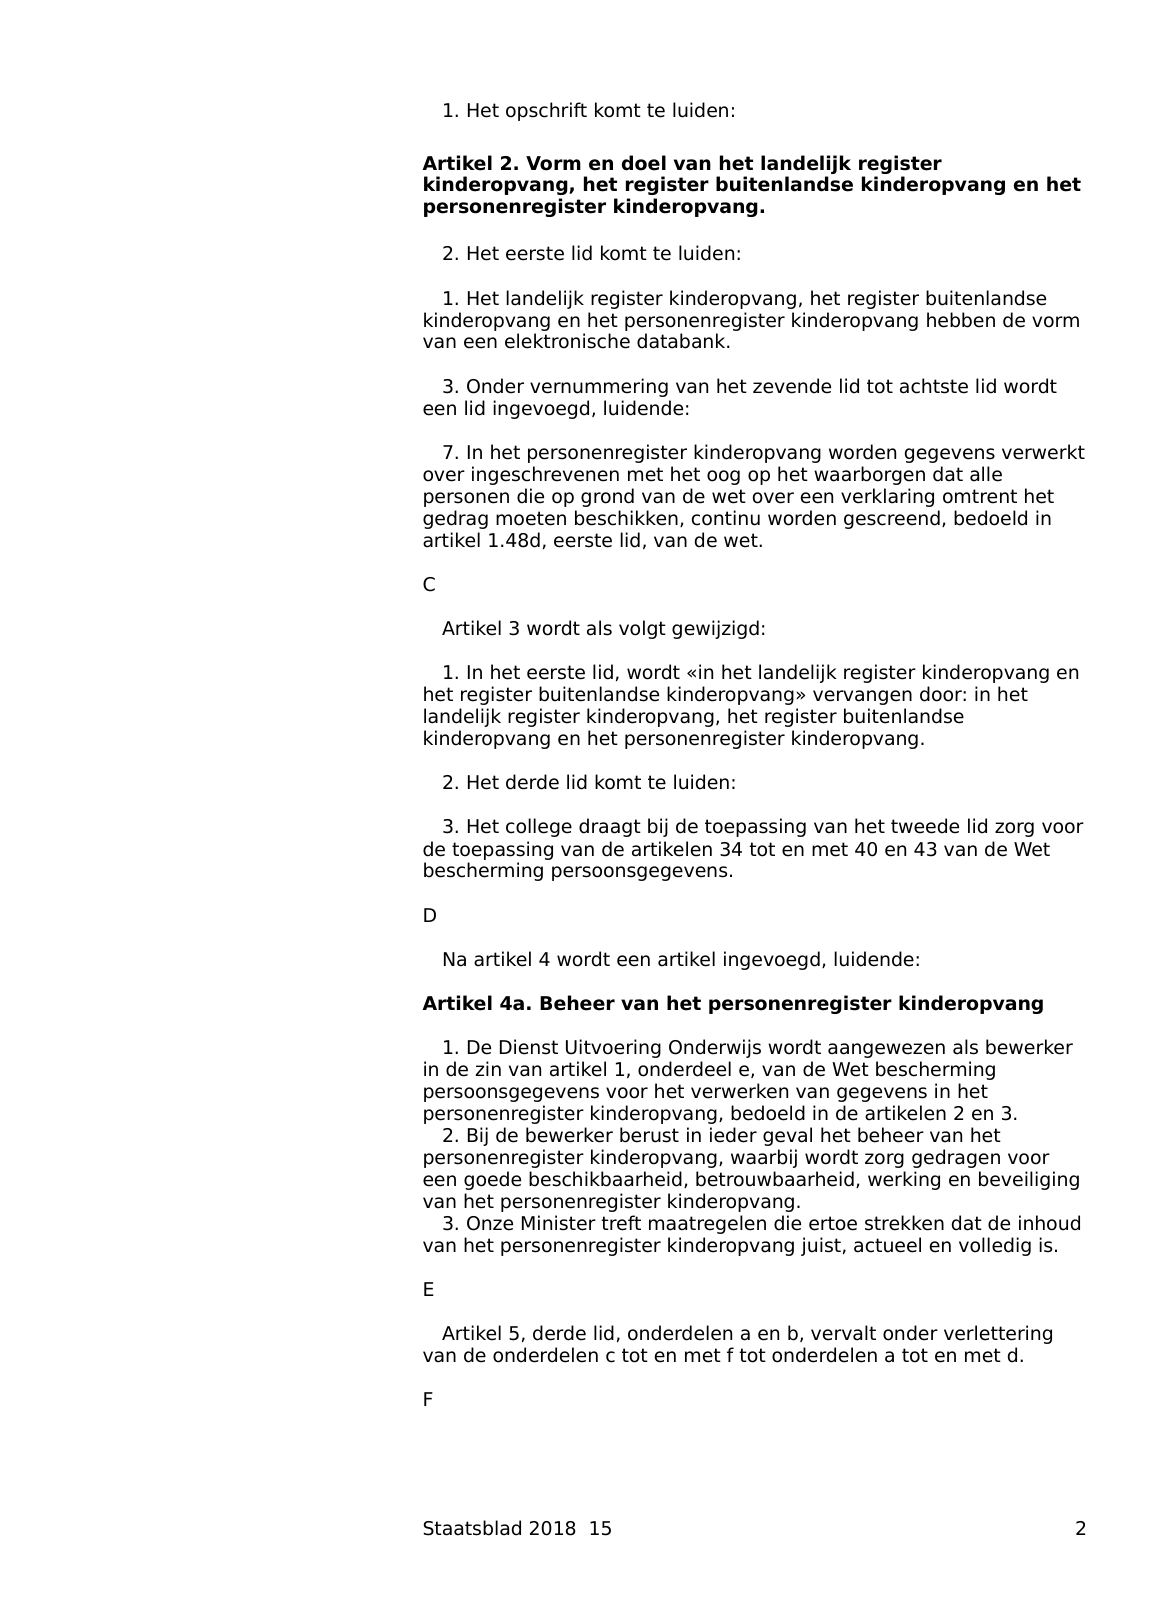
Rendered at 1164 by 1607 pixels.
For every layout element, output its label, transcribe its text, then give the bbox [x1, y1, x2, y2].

subtitle Artikel 2. Vorm en doel van het landelijk register kinderopvang, het register buitenlandse kinderopvang en het personenregister kinderopvang. [422, 152, 1087, 218]
text D [422, 904, 1087, 927]
text 1. Het landelijk register kinderopvang, het register buitenlandse kinderopvang en het personenregister kinderopvang hebben de vorm van een elektronische databank. [422, 287, 1087, 353]
text 7. In het personenregister kinderopvang worden gegevens verwerkt over ingeschrevenen met het oog op het waarborgen dat alle personen die op grond van de wet over een verklaring omtrent het gedrag moeten beschikken, continu worden gescreend, bedoeld in artikel 1.48d, eerste lid, van de wet. [422, 442, 1087, 552]
text 2. Bij de bewerker berust in ieder geval het beheer van het personenregister kinderopvang, waarbij wordt zorg gedragen voor een goede beschikbaarheid, betrouwbaarheid, werking en beveiliging van het personenregister kinderopvang. [422, 1125, 1087, 1213]
text 3. Onder vernummering van het zevende lid tot achtste lid wordt een lid ingevoegd, luidende: [422, 376, 1087, 419]
text F [422, 1389, 1087, 1411]
text 1. De Dienst Uitvoering Onderwijs wordt aangewezen als bewerker in de zin van artikel 1, onderdeel e, van de Wet bescherming persoonsgegevens voor het verwerken van gegevens in het personenregister kinderopvang, bedoeld in de artikelen 2 en 3. [422, 1037, 1087, 1125]
text E [422, 1279, 1087, 1301]
subtitle Artikel 4a. Beheer van het personenregister kinderopvang [422, 993, 1087, 1015]
text 1. In het eerste lid, wordt «in het landelijk register kinderopvang en het register buitenlandse kinderopvang» vervangen door: in het landelijk register kinderopvang, het register buitenlandse kinderopvang en het personenregister kinderopvang. [422, 662, 1087, 750]
text 3. Het college draagt bij de toepassing van het tweede lid zorg voor de toepassing van de artikelen 34 tot en met 40 en 43 van de Wet bescherming persoonsgegevens. [422, 816, 1087, 882]
text 2. Het eerste lid komt te luiden: [422, 243, 1087, 265]
text Artikel 3 wordt als volgt gewijzigd: [422, 618, 1087, 640]
text Na artikel 4 wordt een artikel ingevoegd, luidende: [422, 949, 1087, 971]
text 1. Het opschrift komt te luiden: [422, 100, 1087, 122]
text Artikel 5, derde lid, onderdelen a en b, vervalt onder verlettering van de onderdelen c tot en met f tot onderdelen a tot en met d. [422, 1323, 1087, 1367]
text 2. Het derde lid komt te luiden: [422, 772, 1087, 794]
text C [422, 574, 1087, 596]
text 3. Onze Minister treft maatregelen die ertoe strekken dat de inhoud van het personenregister kinderopvang juist, actueel en volledig is. [422, 1213, 1087, 1257]
